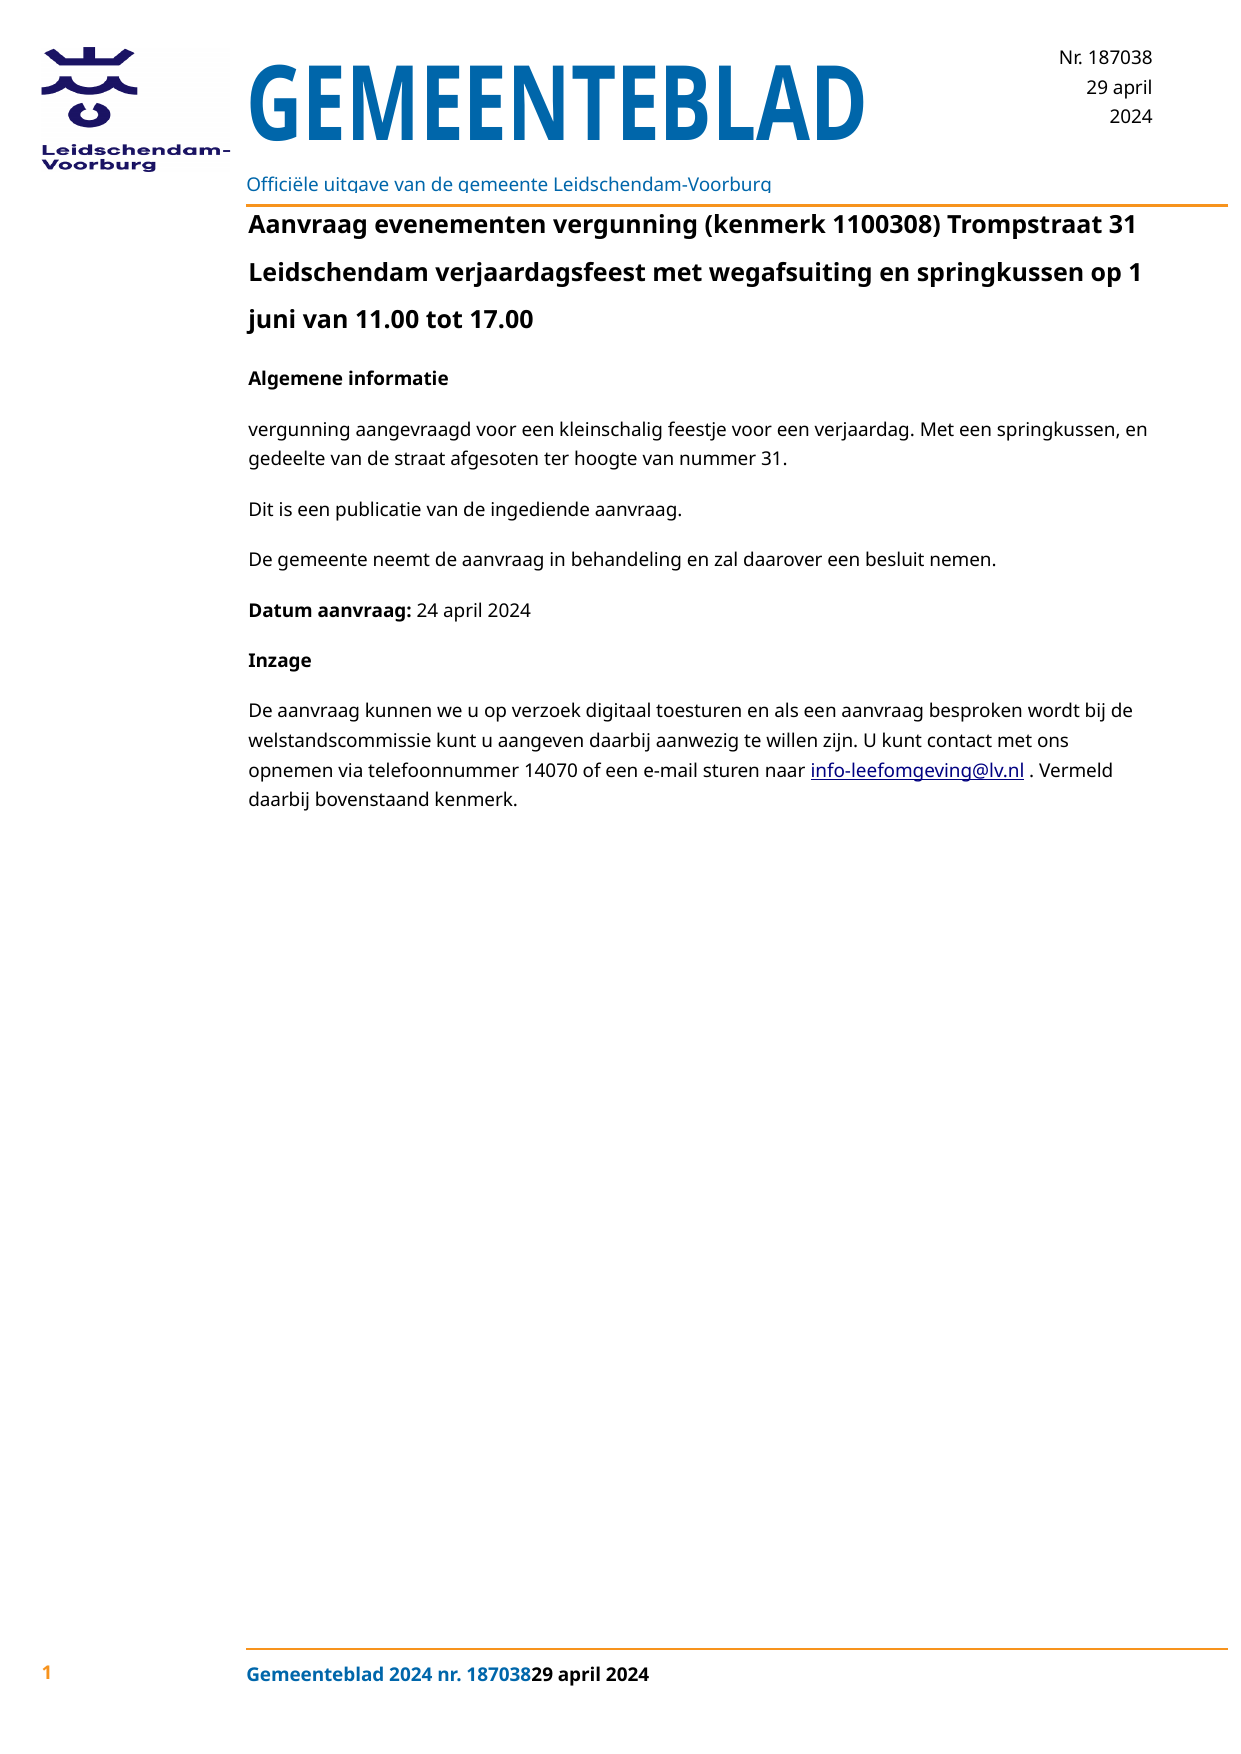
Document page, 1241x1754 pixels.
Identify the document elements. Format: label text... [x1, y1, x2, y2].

text De aanvraag kunnen we u op verzoek digitaal toesturen en als een aanvraag besproken wordt bij de welstandscommissie kunt u aangeven daarbij aanwezig te willen zijn. U kunt contact met ons opnemen via telefoonnummer 14070 of een e-mail sturen naar info-leefomgeving@lv.nl . Vermeld daarbij bovenstaand kenmerk. [248, 698, 1152, 812]
text Aanvraag evenementen vergunning (kenmerk 1100308) Trompstraat 31 Leidschendam verjaardagsfeest met wegafsuiting en springkussen op 1 juni van 11.00 tot 17.00 [248, 207, 1152, 336]
text Datum aanvraag: 24 april 2024 [248, 597, 1152, 622]
text vergunning aangevraagd voor een kleinschalig feestje voor een verjaardag. Met een springkussen, en gedeelte van de straat afgesoten ter hoogte van nummer 31. [248, 416, 1152, 471]
text De gemeente neemt de aanvraag in behandeling en zal daarover een besluit nemen. [248, 546, 1152, 572]
picture [41, 47, 231, 172]
text Inzage [248, 647, 1152, 673]
text Dit is een publicatie van de ingediende aanvraag. [248, 496, 1152, 522]
text Algemene informatie [248, 366, 1152, 391]
